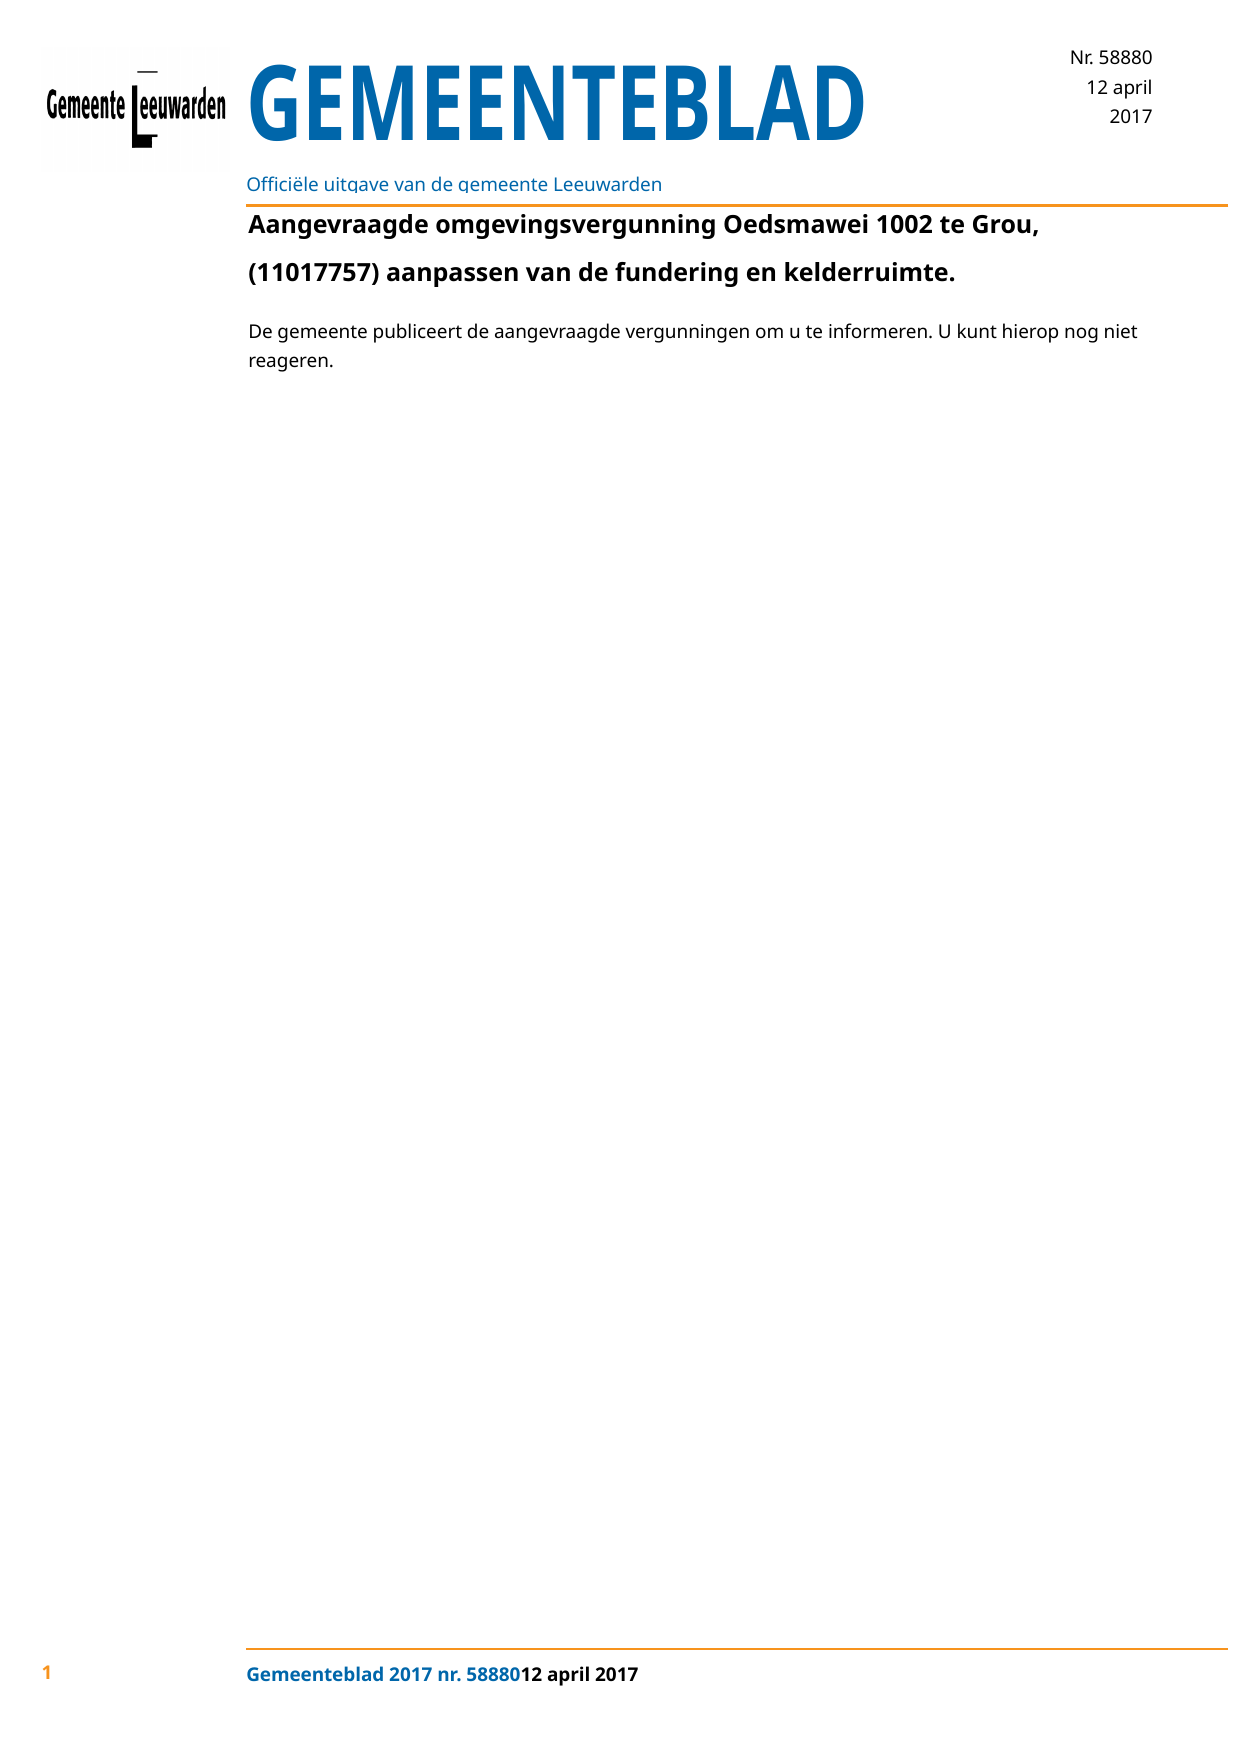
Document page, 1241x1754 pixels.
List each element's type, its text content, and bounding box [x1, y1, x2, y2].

text De gemeente publiceert de aangevraagde vergunningen om u te informeren. U kunt hierop nog niet reageren. [248, 318, 1152, 373]
picture [41, 47, 231, 172]
text Aangevraagde omgevingsvergunning Oedsmawei 1002 te Grou, (11017757) aanpassen van de fundering en kelderruimte. [248, 207, 1152, 288]
